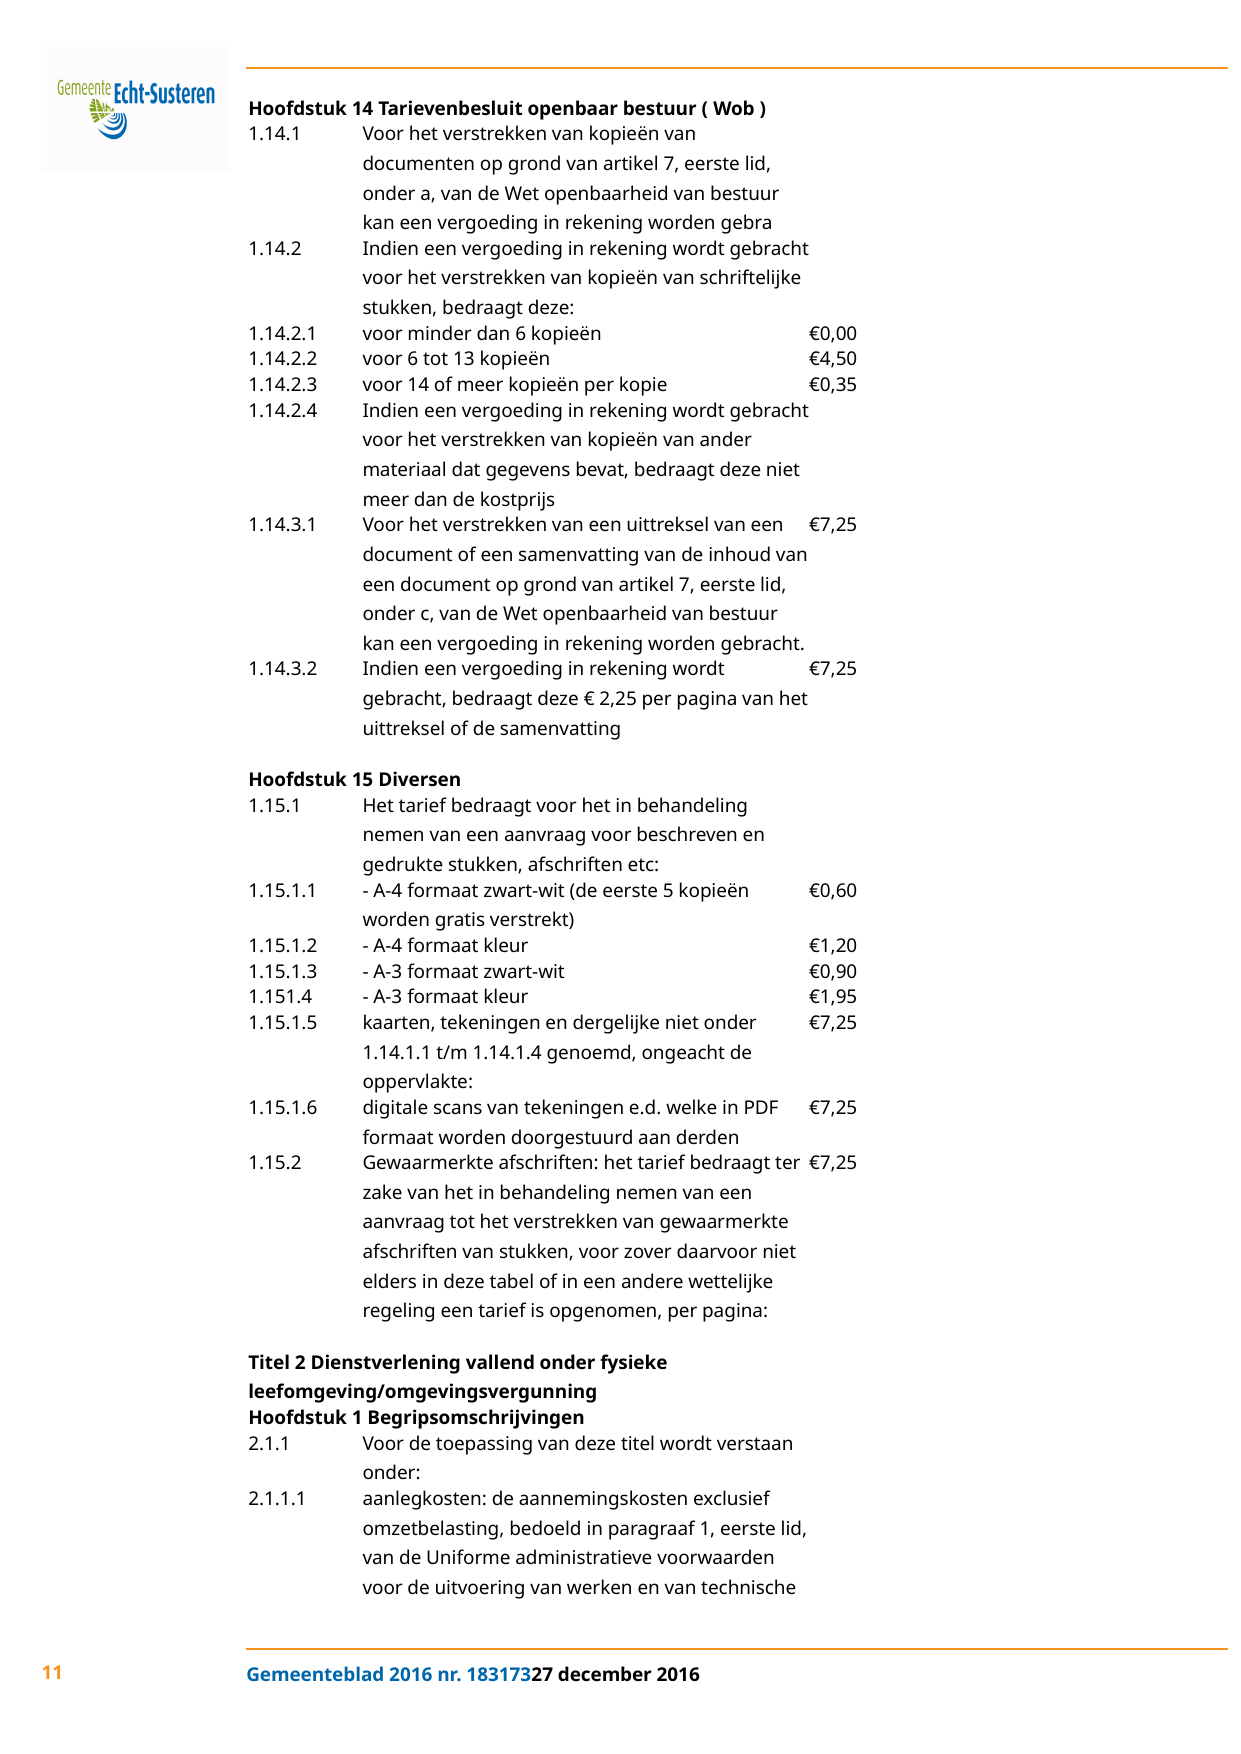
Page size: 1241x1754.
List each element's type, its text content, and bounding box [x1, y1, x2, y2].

table_cell €7,25 [809, 1094, 923, 1149]
table_cell 1.15.2 [248, 1150, 362, 1323]
table_cell [809, 766, 923, 792]
table_cell €7,25 [809, 1009, 923, 1094]
table_cell Hoofdstuk 1 Begripsomschrijvingen [248, 1404, 809, 1430]
table_cell 1.15.1.2 [248, 932, 362, 958]
table_cell [923, 766, 1152, 792]
table_cell [923, 371, 1152, 397]
table_cell [923, 958, 1152, 984]
table_cell [923, 1404, 1152, 1430]
table_cell [362, 1323, 809, 1349]
table_cell 1.14.3.2 [248, 656, 362, 741]
table_cell [809, 397, 923, 512]
table_cell 1.151.4 [248, 984, 362, 1009]
table_cell Voor het verstrekken van kopieën van documenten op grond van artikel 7, eerste lid, onder a, van de Wet openbaarheid van bestuur kan een vergoeding in rekening worden gebra [362, 121, 809, 235]
table_cell [923, 235, 1152, 320]
table_cell voor 6 tot 13 kopieën [362, 346, 809, 371]
table_cell [809, 235, 923, 320]
table_cell [923, 1150, 1152, 1323]
table_cell [923, 932, 1152, 958]
table_cell [923, 121, 1152, 235]
table_cell 1.14.2.3 [248, 371, 362, 397]
table_cell [923, 741, 1152, 766]
table_cell Het tarief bedraagt voor het in behandeling nemen van een aanvraag voor beschreven en gedrukte stukken, afschriften etc: [362, 792, 809, 877]
table_cell [809, 1404, 923, 1430]
table_cell [923, 320, 1152, 346]
table_cell [923, 1485, 1152, 1600]
table_cell [923, 1323, 1152, 1349]
table_cell [923, 792, 1152, 877]
table_cell €1,20 [809, 932, 923, 958]
table_cell Indien een vergoeding in rekening wordt gebracht voor het verstrekken van kopieën van schriftelijke stukken, bedraagt deze: [362, 235, 809, 320]
table_cell €0,60 [809, 877, 923, 932]
table_cell Hoofdstuk 14 Tarievenbesluit openbaar bestuur ( Wob ) [248, 95, 809, 121]
table_cell [809, 121, 923, 235]
table_cell [809, 1485, 923, 1600]
table_cell Titel 2 Dienstverlening vallend onder fysieke leefomgeving/omgevingsvergunning [248, 1349, 923, 1404]
picture [41, 47, 231, 172]
table_cell [923, 1430, 1152, 1485]
table_cell Voor het verstrekken van een uittreksel van een document of een samenvatting van de inhoud van een document op grond van artikel 7, eerste lid, onder c, van de Wet openbaarheid van bestuur kan een vergoeding in rekening worden gebracht. [362, 512, 809, 656]
table_cell digitale scans van tekeningen e.d. welke in PDF formaat worden doorgestuurd aan derden [362, 1094, 809, 1149]
table_cell [923, 512, 1152, 656]
table_cell 1.14.2.4 [248, 397, 362, 512]
table_cell [923, 656, 1152, 741]
table_cell €7,25 [809, 1150, 923, 1323]
table_cell [809, 792, 923, 877]
table_cell 1.14.3.1 [248, 512, 362, 656]
table_cell [362, 741, 809, 766]
table_cell [923, 1009, 1152, 1094]
table_cell - A-4 formaat kleur [362, 932, 809, 958]
table_cell [923, 1349, 1152, 1404]
table_cell Indien een vergoeding in rekening wordt gebracht voor het verstrekken van kopieën van ander materiaal dat gegevens bevat, bedraagt deze niet meer dan de kostprijs [362, 397, 809, 512]
table_cell 1.15.1.6 [248, 1094, 362, 1149]
table_cell €0,90 [809, 958, 923, 984]
table_cell - A-3 formaat zwart-wit [362, 958, 809, 984]
table_cell - A-4 formaat zwart-wit (de eerste 5 kopieën worden gratis verstrekt) [362, 877, 809, 932]
table_cell Gewaarmerkte afschriften: het tarief bedraagt ter zake van het in behandeling nemen van een aanvraag tot het verstrekken van gewaarmerkte afschriften van stukken, voor zover daarvoor niet elders in deze tabel of in een andere wettelijke regeling een tarief is opgenomen, per pagina: [362, 1150, 809, 1323]
table_cell 1.15.1.3 [248, 958, 362, 984]
table_cell [809, 95, 923, 121]
table_cell 1.15.1 [248, 792, 362, 877]
table_cell Indien een vergoeding in rekening wordt gebracht, bedraagt deze € 2,25 per pagina van het uittreksel of de samenvatting [362, 656, 809, 741]
table_cell [923, 1094, 1152, 1149]
table_cell 1.14.2.2 [248, 346, 362, 371]
table_cell voor 14 of meer kopieën per kopie [362, 371, 809, 397]
table_cell Hoofdstuk 15 Diversen [248, 766, 809, 792]
table_cell €0,35 [809, 371, 923, 397]
table_cell 1.14.2 [248, 235, 362, 320]
table_cell [809, 1430, 923, 1485]
table_cell 1.14.1 [248, 121, 362, 235]
table_cell aanlegkosten: de aannemingskosten exclusief omzetbelasting, bedoeld in paragraaf 1, eerste lid, van de Uniforme administratieve voorwaarden voor de uitvoering van werken en van technische [362, 1485, 809, 1600]
table_cell 2.1.1.1 [248, 1485, 362, 1600]
table_cell [248, 1323, 362, 1349]
table_cell 1.15.1.5 [248, 1009, 362, 1094]
table_cell €0,00 [809, 320, 923, 346]
table_cell [248, 741, 362, 766]
table_cell €7,25 [809, 512, 923, 656]
table_cell kaarten, tekeningen en dergelijke niet onder 1.14.1.1 t/m 1.14.1.4 genoemd, ongeacht de oppervlakte: [362, 1009, 809, 1094]
table_cell [923, 346, 1152, 371]
table_cell 1.14.2.1 [248, 320, 362, 346]
table_cell [809, 1323, 923, 1349]
table_cell [923, 877, 1152, 932]
table_cell - A-3 formaat kleur [362, 984, 809, 1009]
table_cell [809, 741, 923, 766]
table_cell Voor de toepassing van deze titel wordt verstaan onder: [362, 1430, 809, 1485]
table_cell €7,25 [809, 656, 923, 741]
table_cell [923, 397, 1152, 512]
table_cell [923, 984, 1152, 1009]
table_cell voor minder dan 6 kopieën [362, 320, 809, 346]
table_cell 1.15.1.1 [248, 877, 362, 932]
table_cell [923, 95, 1152, 121]
table_cell €1,95 [809, 984, 923, 1009]
table_cell 2.1.1 [248, 1430, 362, 1485]
table_cell €4,50 [809, 346, 923, 371]
